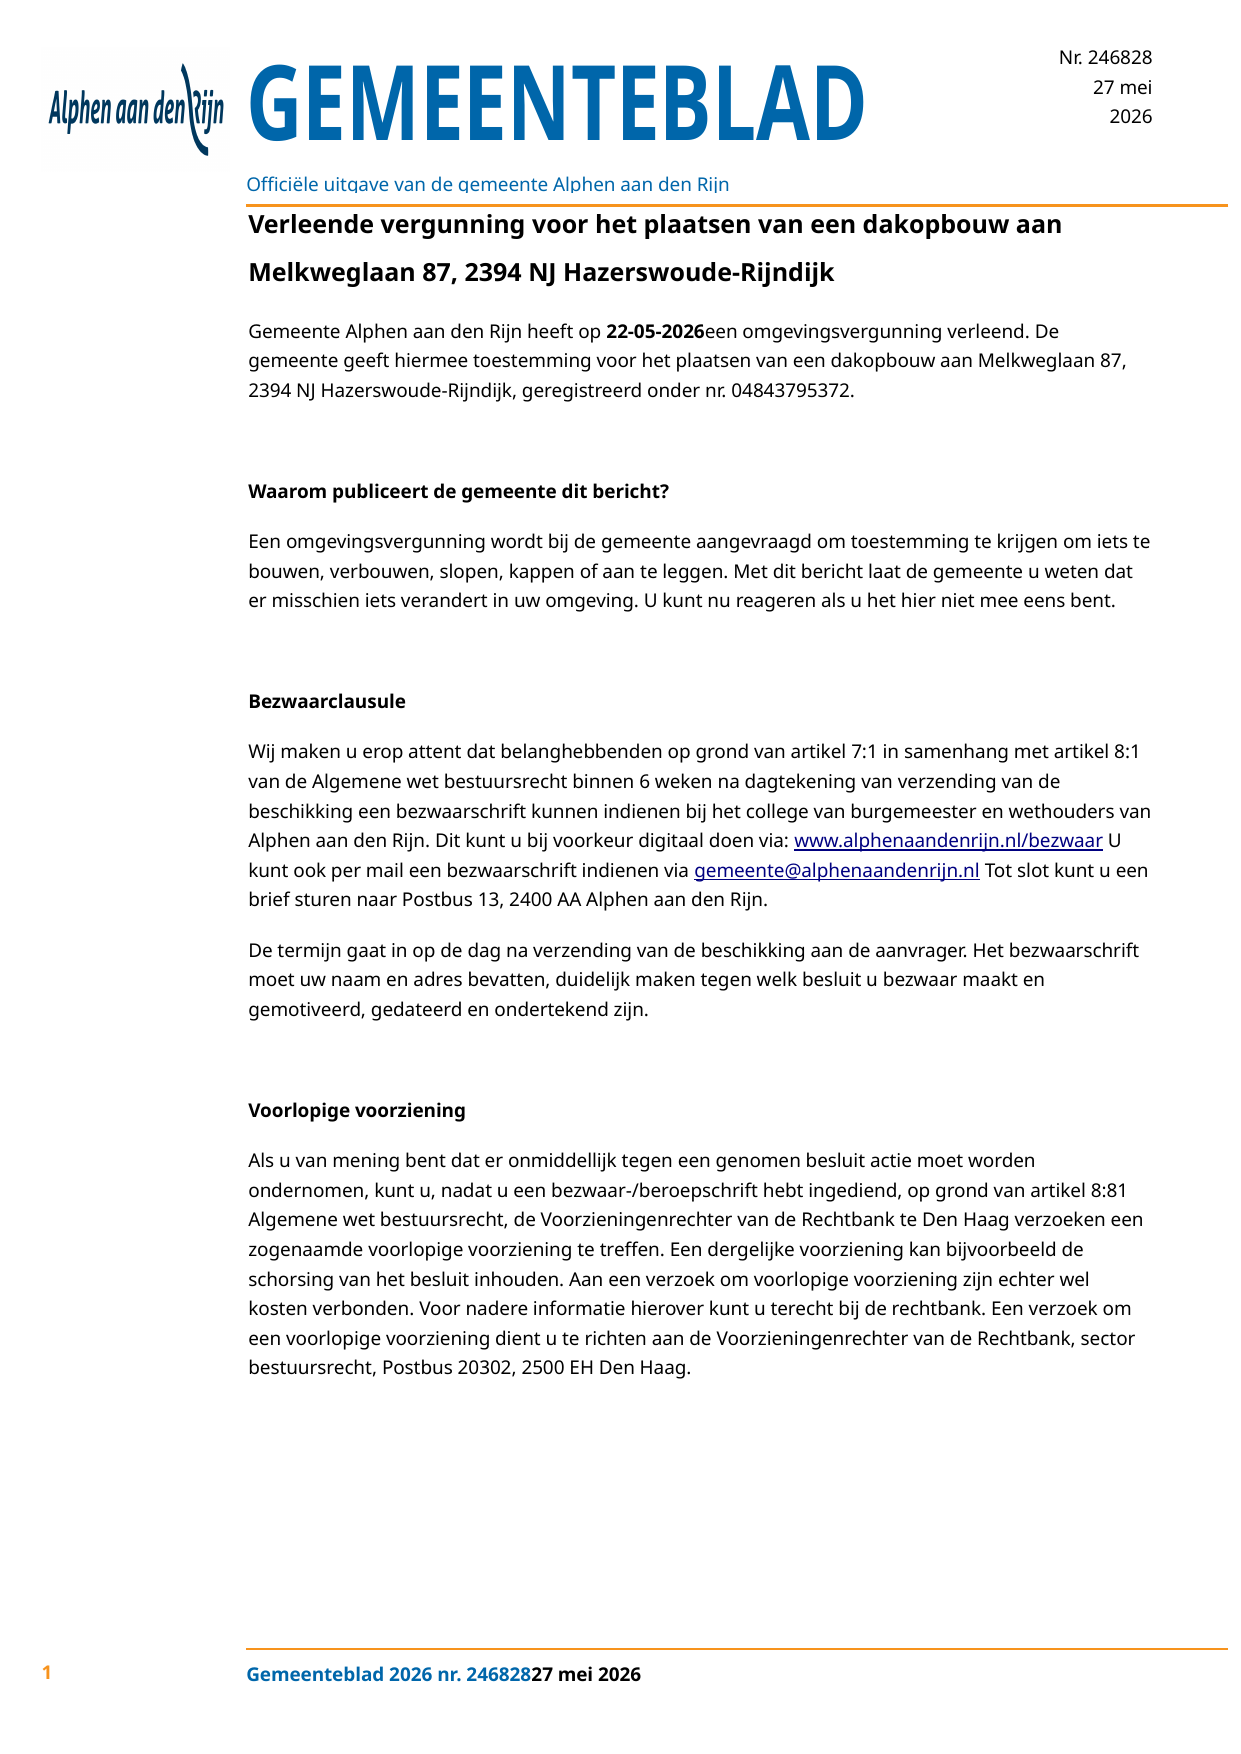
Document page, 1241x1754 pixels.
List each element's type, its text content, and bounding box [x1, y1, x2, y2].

text Bezwaarclausule [248, 688, 1152, 714]
text Wij maken u erop attent dat belanghebbenden op grond van artikel 7:1 in samenhang met artikel 8:1 van de Algemene wet bestuursrecht binnen 6 weken na dagtekening van verzending van de beschikking een bezwaarschrift kunnen indienen bij het college van burgemeester en wethouders van Alphen aan den Rijn. Dit kunt u bij voorkeur digitaal doen via: www.alphenaandenrijn.nl/bezwaar U kunt ook per mail een bezwaarschrift indienen via gemeente@alphenaandenrijn.nl Tot slot kunt u een brief sturen naar Postbus 13, 2400 AA Alphen aan den Rijn. [248, 739, 1152, 912]
text Als u van mening bent dat er onmiddellijk tegen een genomen besluit actie moet worden ondernomen, kunt u, nadat u een bezwaar-/beroepschrift hebt ingediend, op grond van artikel 8:81 Algemene wet bestuursrecht, de Voorzieningenrechter van de Rechtbank te Den Haag verzoeken een zogenaamde voorlopige voorziening te treffen. Een dergelijke voorziening kan bijvoorbeeld de schorsing van het besluit inhouden. Aan een verzoek om voorlopige voorziening zijn echter wel kosten verbonden. Voor nadere informatie hierover kunt u terecht bij de rechtbank. Een verzoek om een voorlopige voorziening dient u te richten aan de Voorzieningenrechter van de Rechtbank, sector bestuursrecht, Postbus 20302, 2500 EH Den Haag. [248, 1147, 1152, 1380]
text De termijn gaat in op de dag na verzending van de beschikking aan de aanvrager. Het bezwaarschrift moet uw naam en adres bevatten, duidelijk maken tegen welk besluit u bezwaar maakt en gemotiveerd, gedateerd en ondertekend zijn. [248, 937, 1152, 1022]
text Een omgevingsvergunning wordt bij de gemeente aangevraagd om toestemming te krijgen om iets te bouwen, verbouwen, slopen, kappen of aan te leggen. Met dit bericht laat de gemeente u weten dat er misschien iets verandert in uw omgeving. U kunt nu reageren als u het hier niet mee eens bent. [248, 528, 1152, 613]
text Voorlopige voorziening [248, 1097, 1152, 1123]
picture [41, 47, 231, 172]
text Waarom publiceert de gemeente dit bericht? [248, 478, 1152, 504]
text Verleende vergunning voor het plaatsen van een dakopbouw aan Melkweglaan 87, 2394 NJ Hazerswoude-Rijndijk [248, 207, 1152, 288]
text Gemeente Alphen aan den Rijn heeft op 22-05-2026een omgevingsvergunning verleend. De gemeente geeft hiermee toestemming voor het plaatsen van een dakopbouw aan Melkweglaan 87, 2394 NJ Hazerswoude-Rijndijk, geregistreerd onder nr. 04843795372. [248, 318, 1152, 403]
